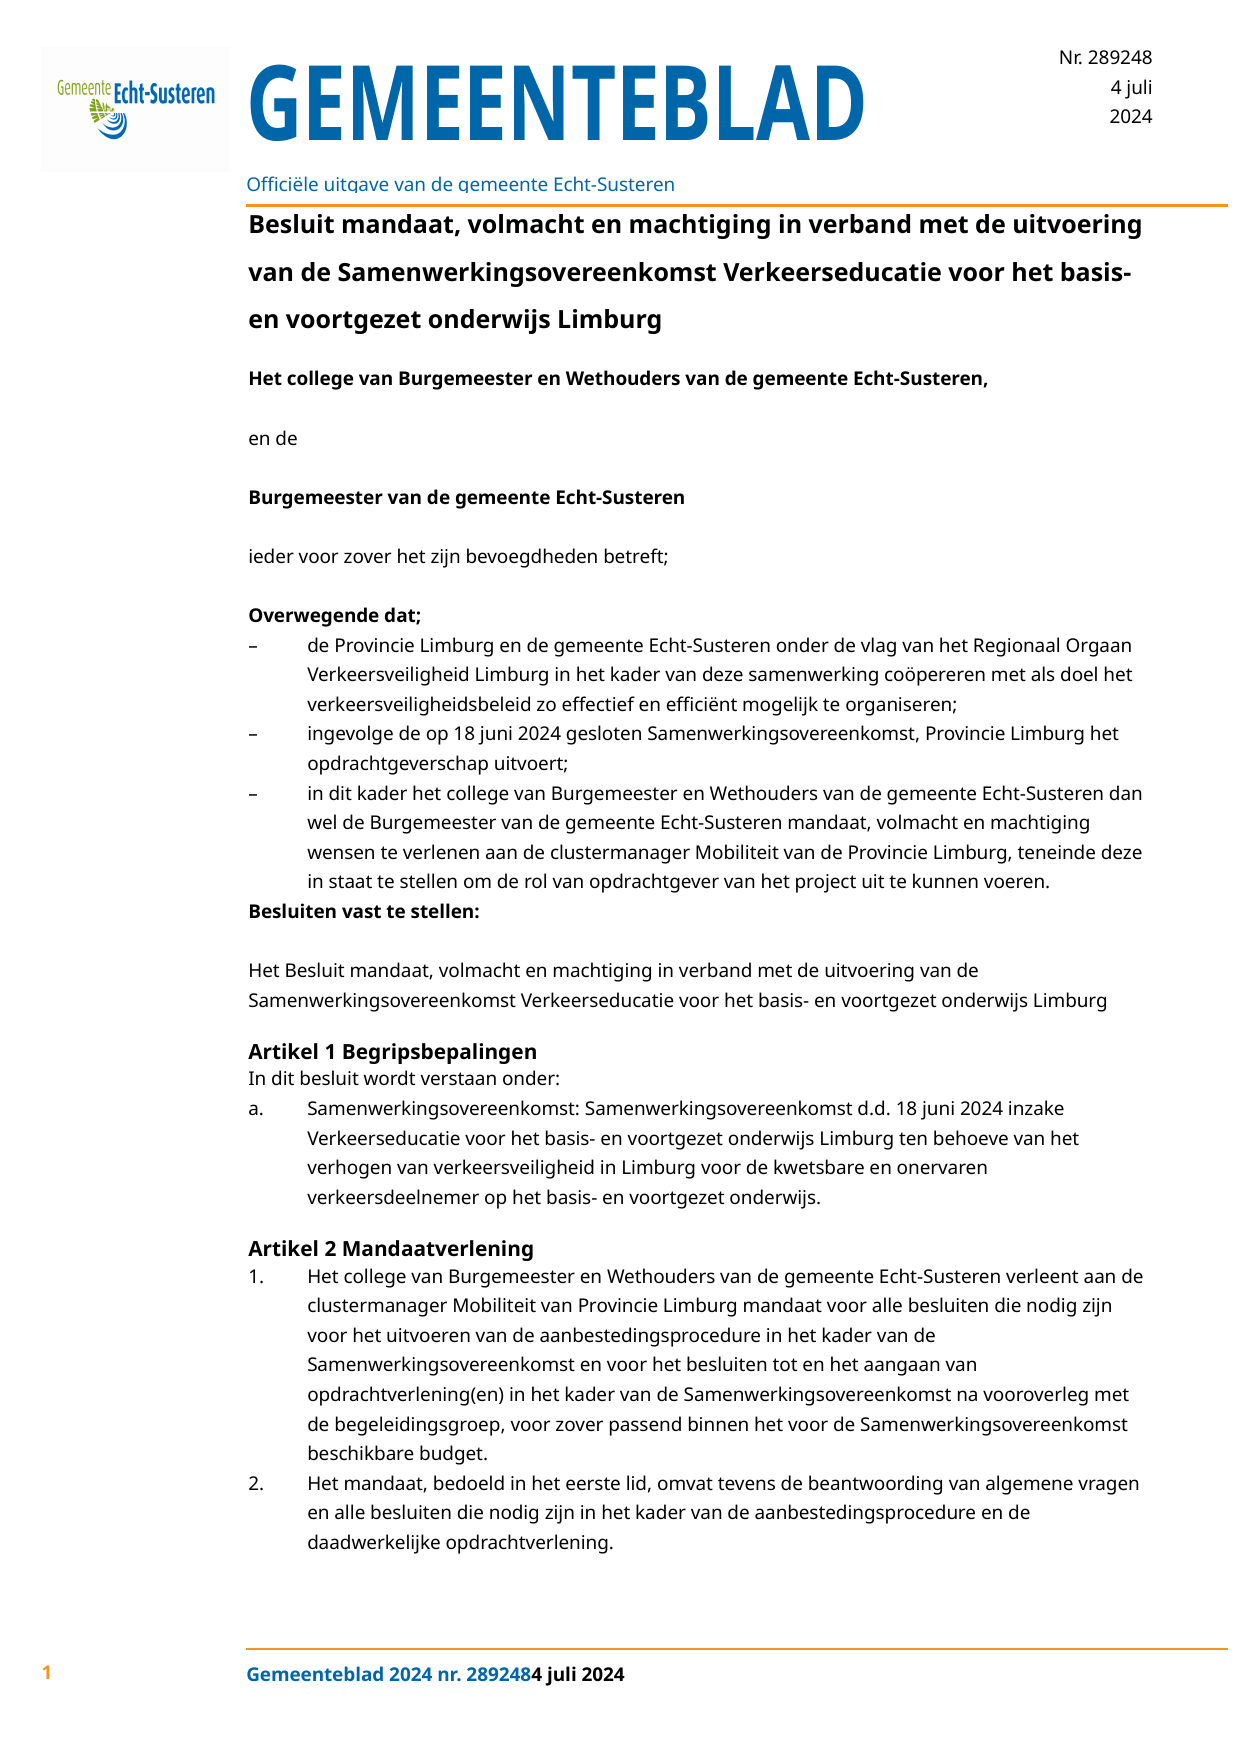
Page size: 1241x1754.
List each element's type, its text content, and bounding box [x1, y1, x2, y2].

text Overwegende dat; [248, 602, 1152, 628]
list Samenwerkingsovereenkomst: Samenwerkingsovereenkomst d.d. 18 juni 2024 inzake Verkeerseducatie voor het basis- en voortgezet onderwijs Limburg ten behoeve van het verhogen van verkeersveiligheid in Limburg voor de kwetsbare en onervaren verkeersdeelnemer op het basis- en voortgezet onderwijs. [248, 1095, 1152, 1210]
text ieder voor zover het zijn bevoegdheden betreft; [248, 543, 1152, 569]
text en de [248, 425, 1152, 450]
text Burgemeester van de gemeente Echt-Susteren [248, 484, 1152, 509]
list de Provincie Limburg en de gemeente Echt-Susteren onder de vlag van het Regionaal Orgaan Verkeersveiligheid Limburg in het kader van deze samenwerking coöpereren met als doel het verkeersveiligheidsbeleid zo effectief en efficiënt mogelijk te organiseren; [248, 632, 1152, 717]
list in dit kader het college van Burgemeester en Wethouders van de gemeente Echt-Susteren dan wel de Burgemeester van de gemeente Echt-Susteren mandaat, volmacht en machtiging wensen te verlenen aan de clustermanager Mobiliteit van de Provincie Limburg, teneinde deze in staat te stellen om de rol van opdrachtgever van het project uit te kunnen voeren. [248, 780, 1152, 894]
text Het Besluit mandaat, volmacht en machtiging in verband met de uitvoering van de Samenwerkingsovereenkomst Verkeerseducatie voor het basis- en voortgezet onderwijs Limburg [248, 957, 1152, 1012]
text Besluiten vast te stellen: [248, 898, 1152, 924]
text Het college van Burgemeester en Wethouders van de gemeente Echt-Susteren, [248, 366, 1152, 391]
text In dit besluit wordt verstaan onder: [248, 1066, 1152, 1091]
list ingevolge de op 18 juni 2024 gesloten Samenwerkingsovereenkomst, Provincie Limburg het opdrachtgeverschap uitvoert; [248, 721, 1152, 776]
text Artikel 2 Mandaatverlening [248, 1234, 1152, 1263]
picture [41, 47, 231, 172]
text Artikel 1 Begripsbepalingen [248, 1037, 1152, 1066]
text Besluit mandaat, volmacht en machtiging in verband met de uitvoering van de Samenwerkingsovereenkomst Verkeerseducatie voor het basis- en voortgezet onderwijs Limburg [248, 207, 1152, 336]
list Het college van Burgemeester en Wethouders van de gemeente Echt-Susteren verleent aan de clustermanager Mobiliteit van Provincie Limburg mandaat voor alle besluiten die nodig zijn voor het uitvoeren van de aanbestedingsprocedure in het kader van de Samenwerkingsovereenkomst en voor het besluiten tot en het aangaan van opdrachtverlening(en) in het kader van de Samenwerkingsovereenkomst na vooroverleg met de begeleidingsgroep, voor zover passend binnen het voor de Samenwerkingsovereenkomst beschikbare budget. [248, 1263, 1152, 1466]
list Het mandaat, bedoeld in het eerste lid, omvat tevens de beantwoording van algemene vragen en alle besluiten die nodig zijn in het kader van de aanbestedingsprocedure en de daadwerkelijke opdrachtverlening. [248, 1470, 1152, 1555]
